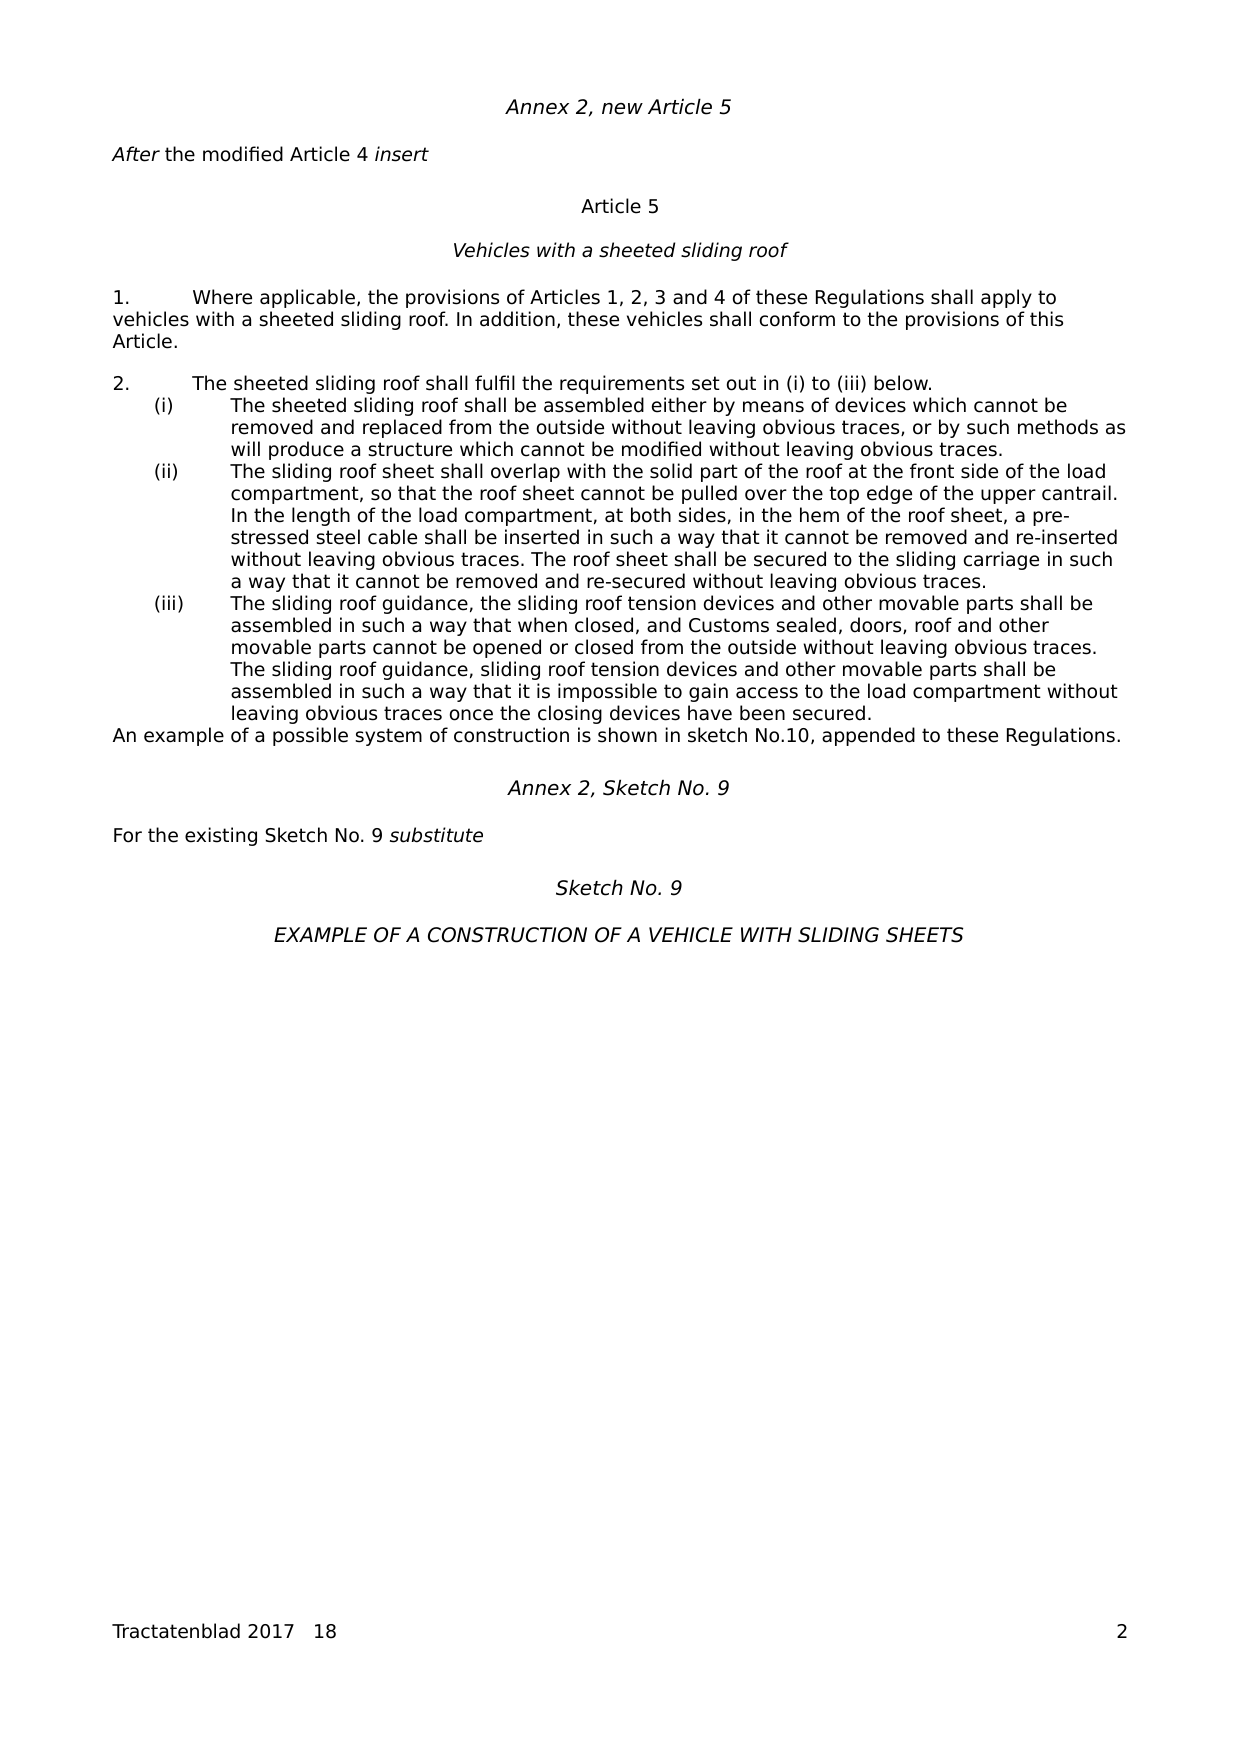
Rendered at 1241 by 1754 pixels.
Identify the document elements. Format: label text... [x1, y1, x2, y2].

text 1. Where applicable, the provisions of Articles 1, 2, 3 and 4 of these Regulations shall apply to vehicles with a sheeted sliding roof. In addition, these vehicles shall conform to the provisions of this Article. [112, 287, 1128, 353]
text For the existing Sketch No. 9 substitute [112, 825, 1128, 847]
subtitle Annex 2, new Article 5 [112, 96, 1128, 119]
text 2. The sheeted sliding roof shall fulfil the requirements set out in (i) to (iii) below. [112, 373, 1128, 395]
text (iii) The sliding roof guidance, the sliding roof tension devices and other movable parts shall be assembled in such a way that when closed, and Customs sealed, doors, roof and other movable parts cannot be opened or closed from the outside without leaving obvious traces. The sliding roof guidance, sliding roof tension devices and other movable parts shall be assembled in such a way that it is impossible to gain access to the load compartment without leaving obvious traces once the closing devices have been secured. [153, 593, 1128, 725]
subtitle Sketch No. 9 EXAMPLE OF A CONSTRUCTION OF A VEHICLE WITH SLIDING SHEETS [112, 877, 1128, 947]
subtitle Annex 2, Sketch No. 9 [112, 777, 1128, 800]
text After the modified Article 4 insert [112, 144, 1128, 166]
text An example of a possible system of construction is shown in sketch No.10, appended to these Regulations. [112, 725, 1128, 747]
subtitle Article 5 Vehicles with a sheeted sliding roof [112, 196, 1128, 262]
text (ii) The sliding roof sheet shall overlap with the solid part of the roof at the front side of the load compartment, so that the roof sheet cannot be pulled over the top edge of the upper cantrail. In the length of the load compartment, at both sides, in the hem of the roof sheet, a pre-stressed steel cable shall be inserted in such a way that it cannot be removed and re-inserted without leaving obvious traces. The roof sheet shall be secured to the sliding carriage in such a way that it cannot be removed and re-secured without leaving obvious traces. [153, 461, 1128, 593]
text (i) The sheeted sliding roof shall be assembled either by means of devices which cannot be removed and replaced from the outside without leaving obvious traces, or by such methods as will produce a structure which cannot be modified without leaving obvious traces. [153, 395, 1128, 461]
